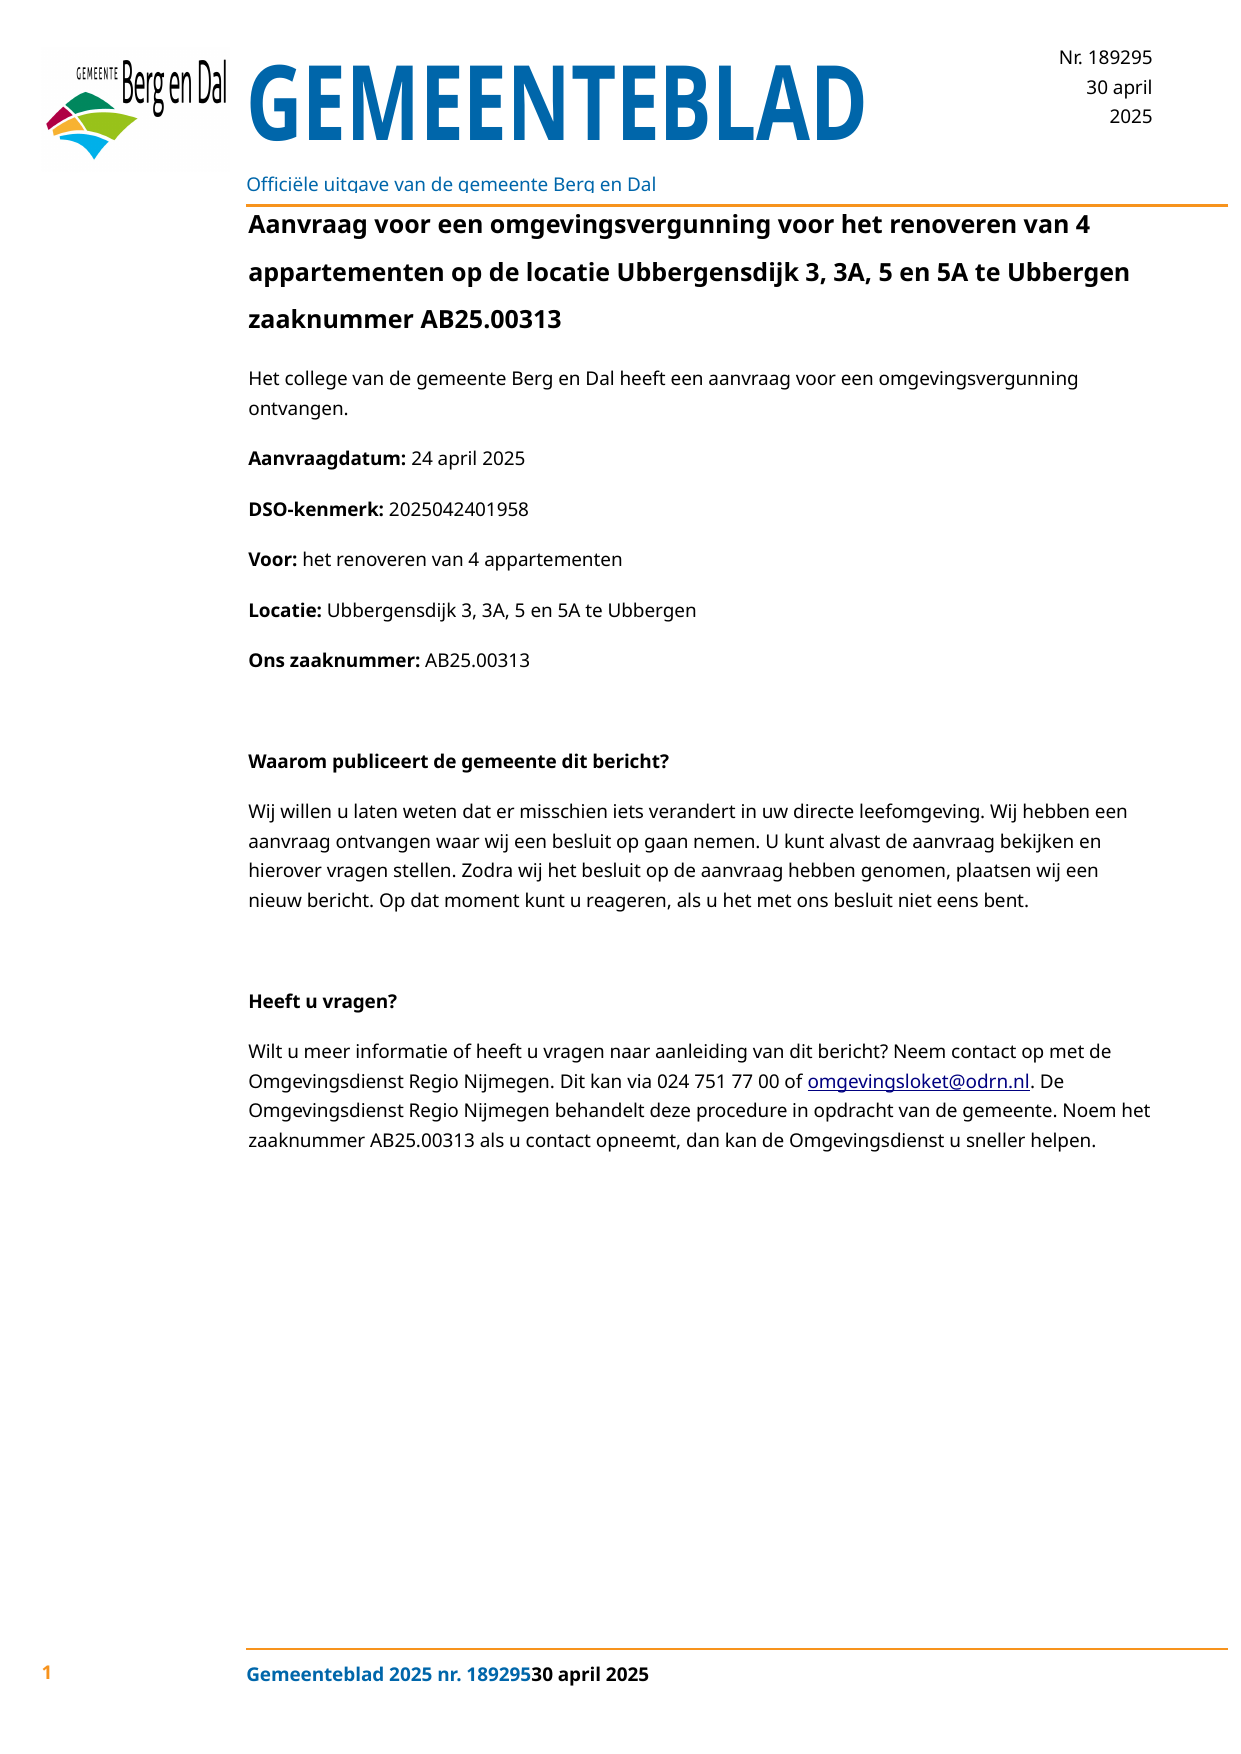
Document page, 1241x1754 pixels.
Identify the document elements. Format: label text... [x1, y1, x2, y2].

text Heeft u vragen? [248, 988, 1152, 1014]
text Wij willen u laten weten dat er misschien iets verandert in uw directe leefomgeving. Wij hebben een aanvraag ontvangen waar wij een besluit op gaan nemen. U kunt alvast de aanvraag bekijken en hierover vragen stellen. Zodra wij het besluit op de aanvraag hebben genomen, plaatsen wij een nieuw bericht. Op dat moment kunt u reageren, als u het met ons besluit niet eens bent. [248, 798, 1152, 913]
text Aanvraag voor een omgevingsvergunning voor het renoveren van 4 appartementen op de locatie Ubbergensdijk 3, 3A, 5 en 5A te Ubbergen zaaknummer AB25.00313 [248, 207, 1152, 336]
picture [41, 47, 231, 172]
text DSO-kenmerk: 2025042401958 [248, 496, 1152, 522]
text Het college van de gemeente Berg en Dal heeft een aanvraag voor een omgevingsvergunning ontvangen. [248, 366, 1152, 421]
text Aanvraagdatum: 24 april 2025 [248, 446, 1152, 471]
text Voor: het renoveren van 4 appartementen [248, 546, 1152, 572]
text Locatie: Ubbergensdijk 3, 3A, 5 en 5A te Ubbergen [248, 597, 1152, 622]
text Wilt u meer informatie of heeft u vragen naar aanleiding van dit bericht? Neem contact op met de Omgevingsdienst Regio Nijmegen. Dit kan via 024 751 77 00 of omgevingsloket@odrn.nl. De Omgevingsdienst Regio Nijmegen behandelt deze procedure in opdracht van de gemeente. Noem het zaaknummer AB25.00313 als u contact opneemt, dan kan de Omgevingsdienst u sneller helpen. [248, 1038, 1152, 1153]
text Ons zaaknummer: AB25.00313 [248, 647, 1152, 673]
text Waarom publiceert de gemeente dit bericht? [248, 748, 1152, 774]
